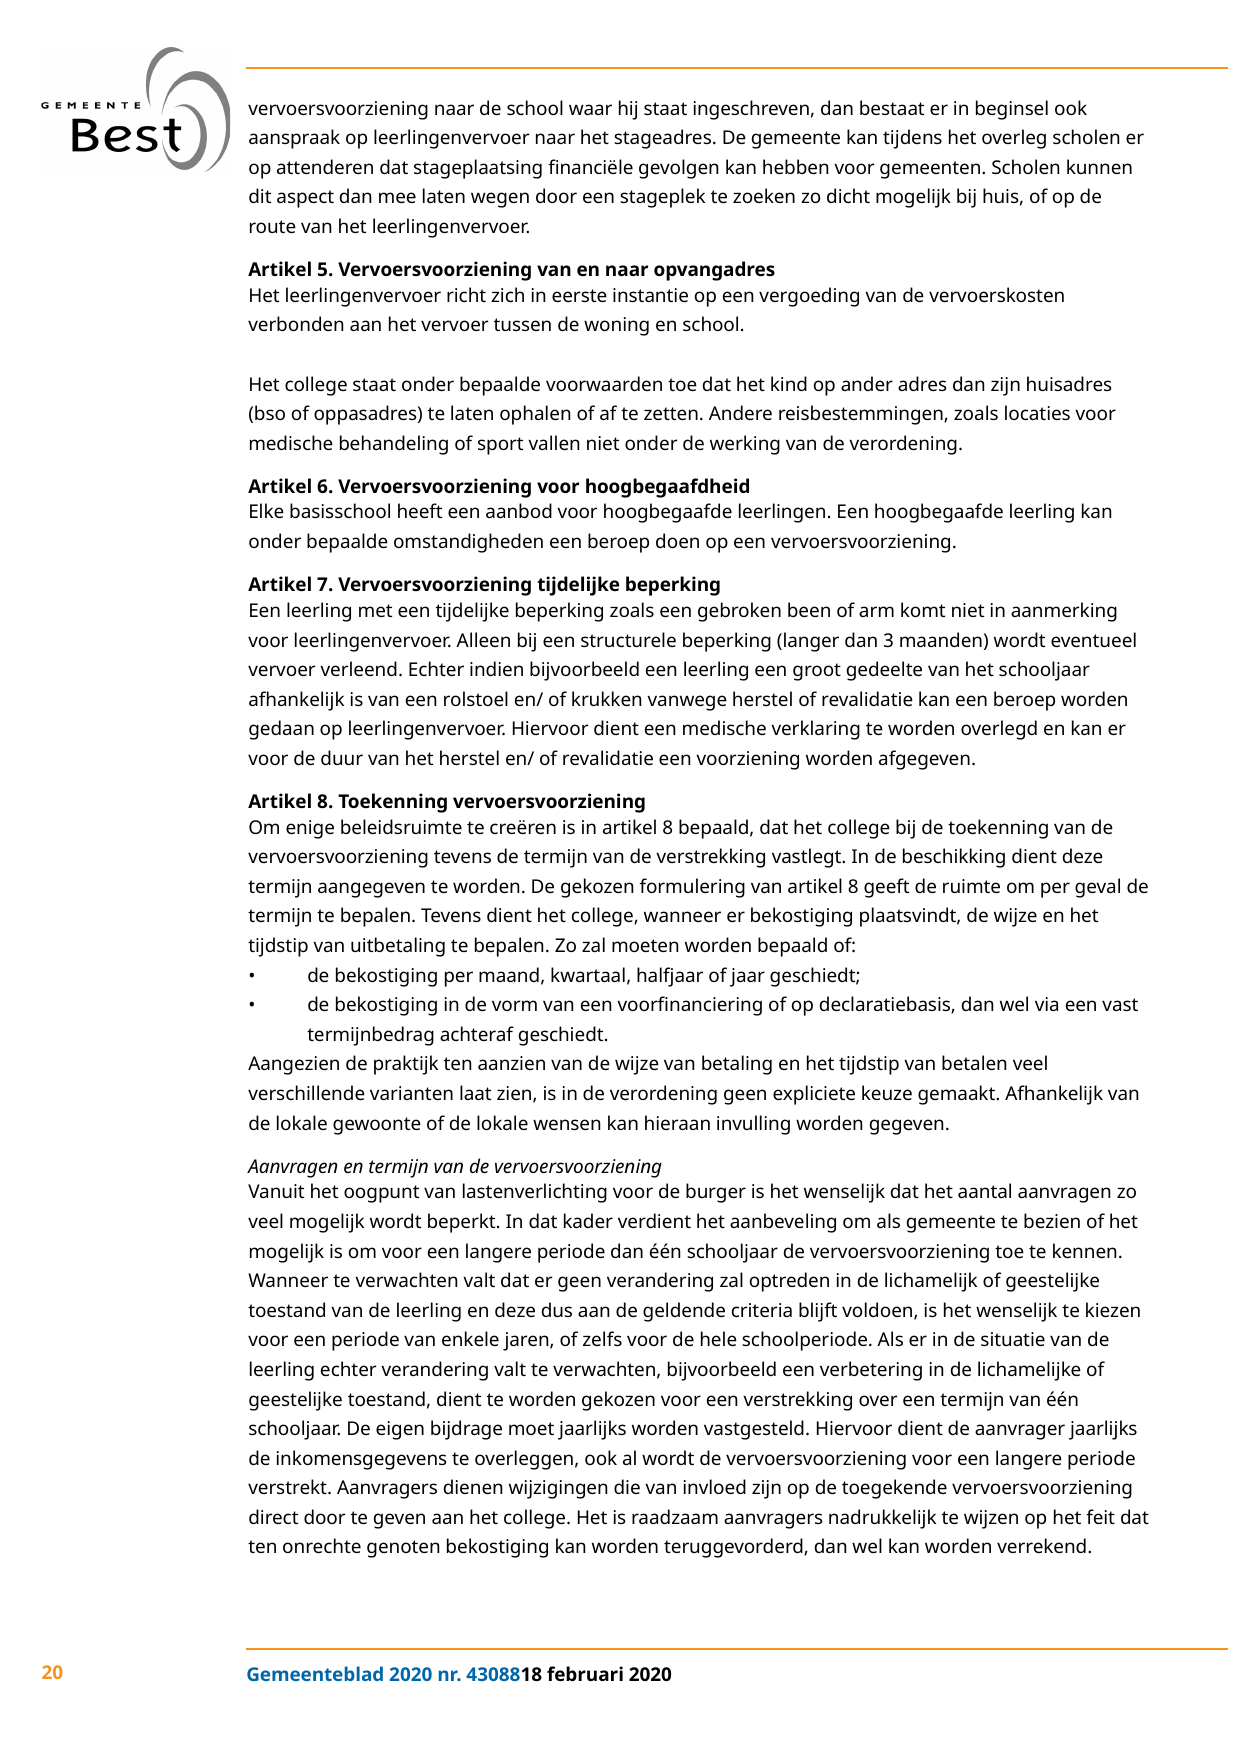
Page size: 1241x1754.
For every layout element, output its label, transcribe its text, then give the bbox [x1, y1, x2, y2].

text Het leerlingenvervoer richt zich in eerste instantie op een vergoeding van de vervoerskosten verbonden aan het vervoer tussen de woning en school. [248, 282, 1152, 337]
text Om enige beleidsruimte te creëren is in artikel 8 bepaald, dat het college bij de toekenning van de vervoersvoorziening tevens de termijn van de verstrekking vastlegt. In de beschikking dient deze termijn aangegeven te worden. De gekozen formulering van artikel 8 geeft de ruimte om per geval de termijn te bepalen. Tevens dient het college, wanneer er bekostiging plaatsvindt, de wijze en het tijdstip van uitbetaling te bepalen. Zo zal moeten worden bepaald of: [248, 814, 1152, 958]
text Aangezien de praktijk ten aanzien van de wijze van betaling en het tijdstip van betalen veel verschillende varianten laat zien, is in de verordening geen expliciete keuze gemaakt. Afhankelijk van de lokale gewoonte of de lokale wensen kan hieraan invulling worden gegeven. [248, 1051, 1152, 1136]
text Het college staat onder bepaalde voorwaarden toe dat het kind op ander adres dan zijn huisadres (bso of oppasadres) te laten ophalen of af te zetten. Andere reisbestemmingen, zoals locaties voor medische behandeling of sport vallen niet onder de werking van de verordening. [248, 371, 1152, 456]
text Artikel 6. Vervoersvoorziening voor hoogbegaafdheid [248, 473, 1152, 499]
text Artikel 7. Vervoersvoorziening tijdelijke beperking [248, 571, 1152, 597]
text Artikel 8. Toekenning vervoersvoorziening [248, 788, 1152, 814]
text vervoersvoorziening naar de school waar hij staat ingeschreven, dan bestaat er in beginsel ook aanspraak op leerlingenvervoer naar het stageadres. De gemeente kan tijdens het overleg scholen er op attenderen dat stageplaatsing financiële gevolgen kan hebben voor gemeenten. Scholen kunnen dit aspect dan mee laten wegen door een stageplek te zoeken zo dicht mogelijk bij huis, of op de route van het leerlingenvervoer. [248, 95, 1152, 239]
list de bekostiging in de vorm van een voorfinanciering of op declaratiebasis, dan wel via een vast termijnbedrag achteraf geschiedt. [248, 991, 1152, 1047]
text Artikel 5. Vervoersvoorziening van en naar opvangadres [248, 256, 1152, 282]
picture [41, 47, 231, 172]
text Aanvragen en termijn van de vervoersvoorziening [248, 1153, 1152, 1179]
text Elke basisschool heeft een aanbod voor hoogbegaafde leerlingen. Een hoogbegaafde leerling kan onder bepaalde omstandigheden een beroep doen op een vervoersvoorziening. [248, 499, 1152, 554]
list de bekostiging per maand, kwartaal, halfjaar of jaar geschiedt; [248, 962, 1152, 988]
text Vanuit het oogpunt van lastenverlichting voor de burger is het wenselijk dat het aantal aanvragen zo veel mogelijk wordt beperkt. In dat kader verdient het aanbeveling om als gemeente te bezien of het mogelijk is om voor een langere periode dan één schooljaar de vervoersvoorziening toe te kennen. Wanneer te verwachten valt dat er geen verandering zal optreden in de lichamelijk of geestelijke toestand van de leerling en deze dus aan de geldende criteria blijft voldoen, is het wenselijk te kiezen voor een periode van enkele jaren, of zelfs voor de hele schoolperiode. Als er in de situatie van de leerling echter verandering valt te verwachten, bijvoorbeeld een verbetering in de lichamelijke of geestelijke toestand, dient te worden gekozen voor een verstrekking over een termijn van één schooljaar. De eigen bijdrage moet jaarlijks worden vastgesteld. Hiervoor dient de aanvrager jaarlijks de inkomensgegevens te overleggen, ook al wordt de vervoersvoorziening voor een langere periode verstrekt. Aanvragers dienen wijzigingen die van invloed zijn op de toegekende vervoersvoorziening direct door te geven aan het college. Het is raadzaam aanvragers nadrukkelijk te wijzen op het feit dat ten onrechte genoten bekostiging kan worden teruggevorderd, dan wel kan worden verrekend. [248, 1179, 1152, 1559]
text Een leerling met een tijdelijke beperking zoals een gebroken been of arm komt niet in aanmerking voor leerlingenvervoer. Alleen bij een structurele beperking (langer dan 3 maanden) wordt eventueel vervoer verleend. Echter indien bijvoorbeeld een leerling een groot gedeelte van het schooljaar afhankelijk is van een rolstoel en/ of krukken vanwege herstel of revalidatie kan een beroep worden gedaan op leerlingenvervoer. Hiervoor dient een medische verklaring te worden overlegd en kan er voor de duur van het herstel en/ of revalidatie een voorziening worden afgegeven. [248, 597, 1152, 771]
